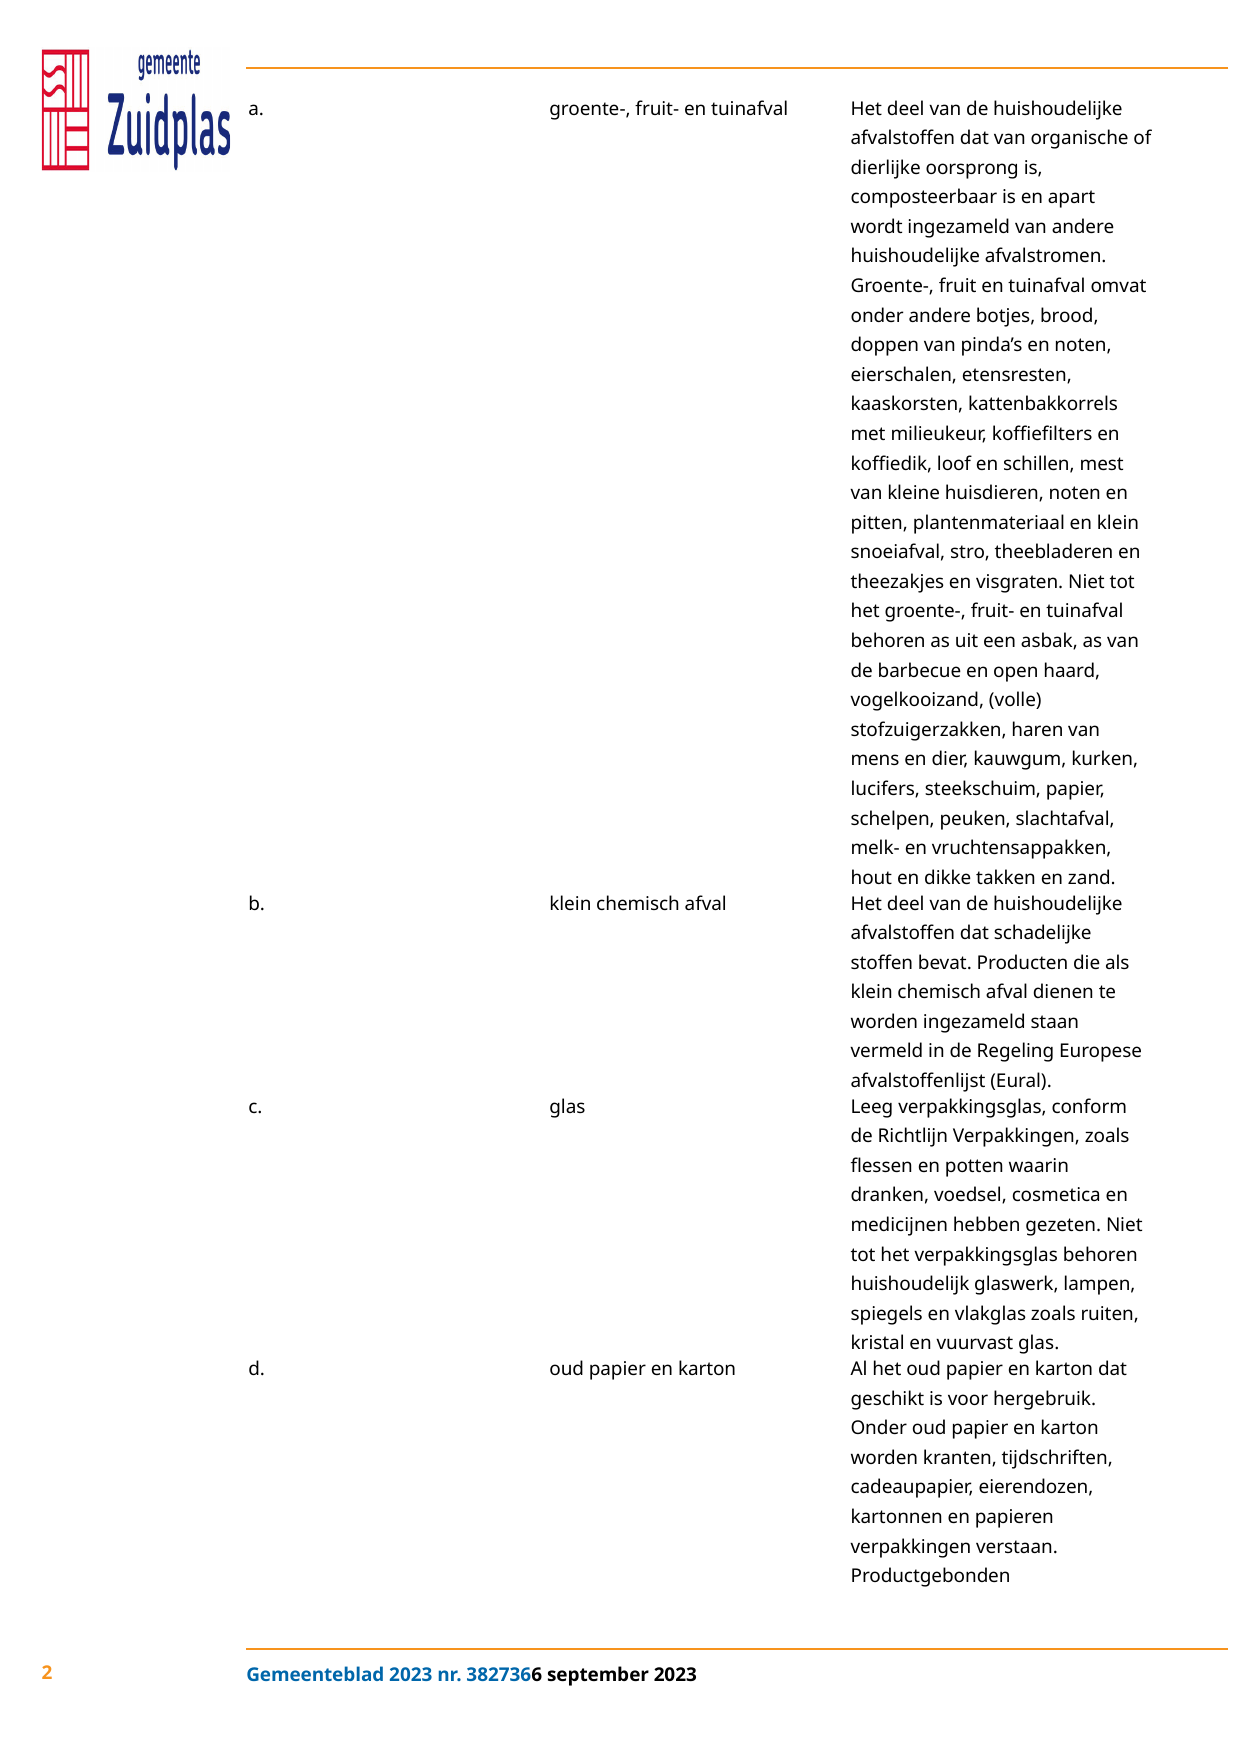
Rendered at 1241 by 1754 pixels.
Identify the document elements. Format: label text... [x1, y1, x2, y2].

table_header a. [248, 95, 549, 890]
picture [41, 47, 231, 172]
table_cell Al het oud papier en karton dat geschikt is voor hergebruik. Onder oud papier en karton worden kranten, tijdschriften, cadeaupapier, eierendozen, kartonnen en papieren verpakkingen verstaan. Productgebonden [850, 1355, 1152, 1588]
table_header groente-, fruit- en tuinafval [549, 95, 850, 890]
table_cell glas [549, 1093, 850, 1355]
table_cell b. [248, 890, 549, 1093]
table_cell oud papier en karton [549, 1355, 850, 1588]
table_header Het deel van de huishoudelijke afvalstoffen dat van organische of dierlijke oorsprong is, composteerbaar is en apart wordt ingezameld van andere huishoudelijke afvalstromen. Groente-, fruit en tuinafval omvat onder andere botjes, brood, doppen van pinda’s en noten, eierschalen, etensresten, kaaskorsten, kattenbakkorrels met milieukeur, koffiefilters en koffiedik, loof en schillen, mest van kleine huisdieren, noten en pitten, plantenmateriaal en klein snoeiafval, stro, theebladeren en theezakjes en visgraten. Niet tot het groente-, fruit- en tuinafval behoren as uit een asbak, as van de barbecue en open haard, vogelkooizand, (volle) stofzuigerzakken, haren van mens en dier, kauwgum, kurken, lucifers, steekschuim, papier, schelpen, peuken, slachtafval, melk- en vruchtensappakken, hout en dikke takken en zand. [850, 95, 1152, 890]
table_cell Het deel van de huishoudelijke afvalstoffen dat schadelijke stoffen bevat. Producten die als klein chemisch afval dienen te worden ingezameld staan vermeld in de Regeling Europese afvalstoffenlijst (Eural). [850, 890, 1152, 1093]
table_cell klein chemisch afval [549, 890, 850, 1093]
table_cell Leeg verpakkingsglas, conform de Richtlijn Verpakkingen, zoals flessen en potten waarin dranken, voedsel, cosmetica en medicijnen hebben gezeten. Niet tot het verpakkingsglas behoren huishoudelijk glaswerk, lampen, spiegels en vlakglas zoals ruiten, kristal en vuurvast glas. [850, 1093, 1152, 1355]
table_cell d. [248, 1355, 549, 1588]
table_cell c. [248, 1093, 549, 1355]
